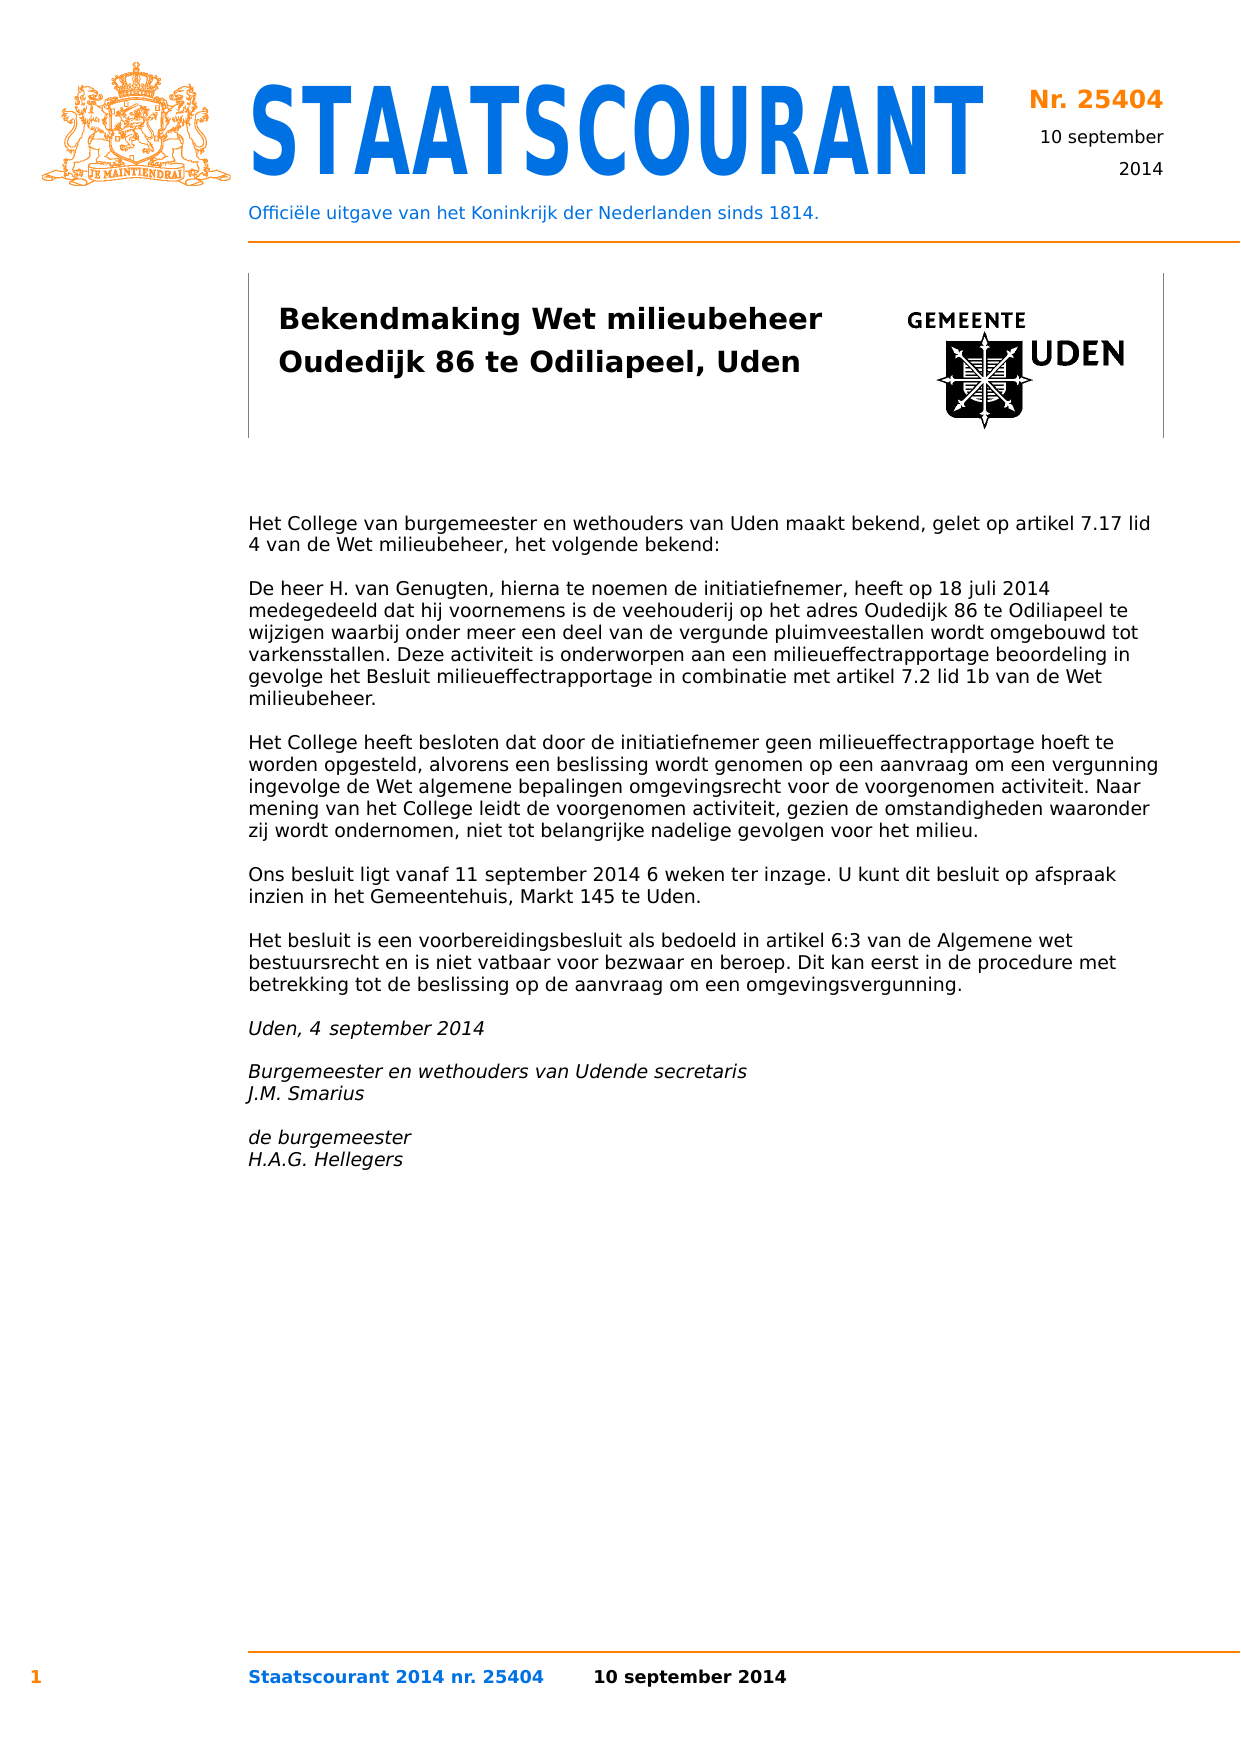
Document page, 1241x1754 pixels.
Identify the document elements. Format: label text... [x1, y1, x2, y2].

text De heer H. van Genugten, hierna te noemen de initiatiefnemer, heeft op 18 juli 2014 medegedeeld dat hij voornemens is de veehouderij op het adres Oudedijk 86 te Odiliapeel te wijzigen waarbij onder meer een deel van de vergunde pluimveestallen wordt omgebouwd tot varkensstallen. Deze activiteit is onderworpen aan een milieueffectrapportage beoordeling in gevolge het Besluit milieueffectrapportage in combinatie met artikel 7.2 lid 1b van de Wet milieubeheer. [248, 578, 1163, 710]
text Burgemeester en wethouders van Udende secretaris J.M. Smarius [248, 1061, 1163, 1105]
text de burgemeester H.A.G. Hellegers [248, 1127, 1163, 1171]
table_header STAATSCOURANT [248, 62, 998, 203]
table_cell 10 september [998, 121, 1240, 153]
picture [897, 302, 1134, 439]
table_header [25, 62, 248, 241]
subtitle Bekendmaking Wet milieubeheer Oudedijk 86 te Odiliapeel, Uden [249, 273, 1163, 438]
table_header Nr. 25404 [998, 62, 1240, 121]
text Het besluit is een voorbereidingsbesluit als bedoeld in artikel 6:3 van de Algemene wet bestuursrecht en is niet vatbaar voor bezwaar en beroep. Dit kan eerst in de procedure met betrekking tot de beslissing op de aanvraag om een omgevingsvergunning. [248, 929, 1163, 996]
picture [41, 62, 231, 186]
text Het College heeft besloten dat door de initiatiefnemer geen milieueffectrapportage hoeft te worden opgesteld, alvorens een beslissing wordt genomen op een aanvraag om een vergunning ingevolge de Wet algemene bepalingen omgevingsrecht voor de voorgenomen activiteit. Naar mening van het College leidt de voorgenomen activiteit, gezien de omstandigheden waaronder zij wordt ondernomen, niet tot belangrijke nadelige gevolgen voor het milieu. [248, 732, 1163, 842]
text Het College van burgemeester en wethouders van Uden maakt bekend, gelet op artikel 7.17 lid 4 van de Wet milieubeheer, het volgende bekend: [248, 512, 1163, 556]
table_cell 2014 [998, 153, 1240, 203]
text Uden, 4 september 2014 [248, 1017, 1163, 1039]
text Ons besluit ligt vanaf 11 september 2014 6 weken ter inzage. U kunt dit besluit op afspraak inzien in het Gemeentehuis, Markt 145 te Uden. [248, 864, 1163, 908]
table_cell Officiële uitgave van het Koninkrijk der Nederlanden sinds 1814. [248, 203, 1240, 241]
